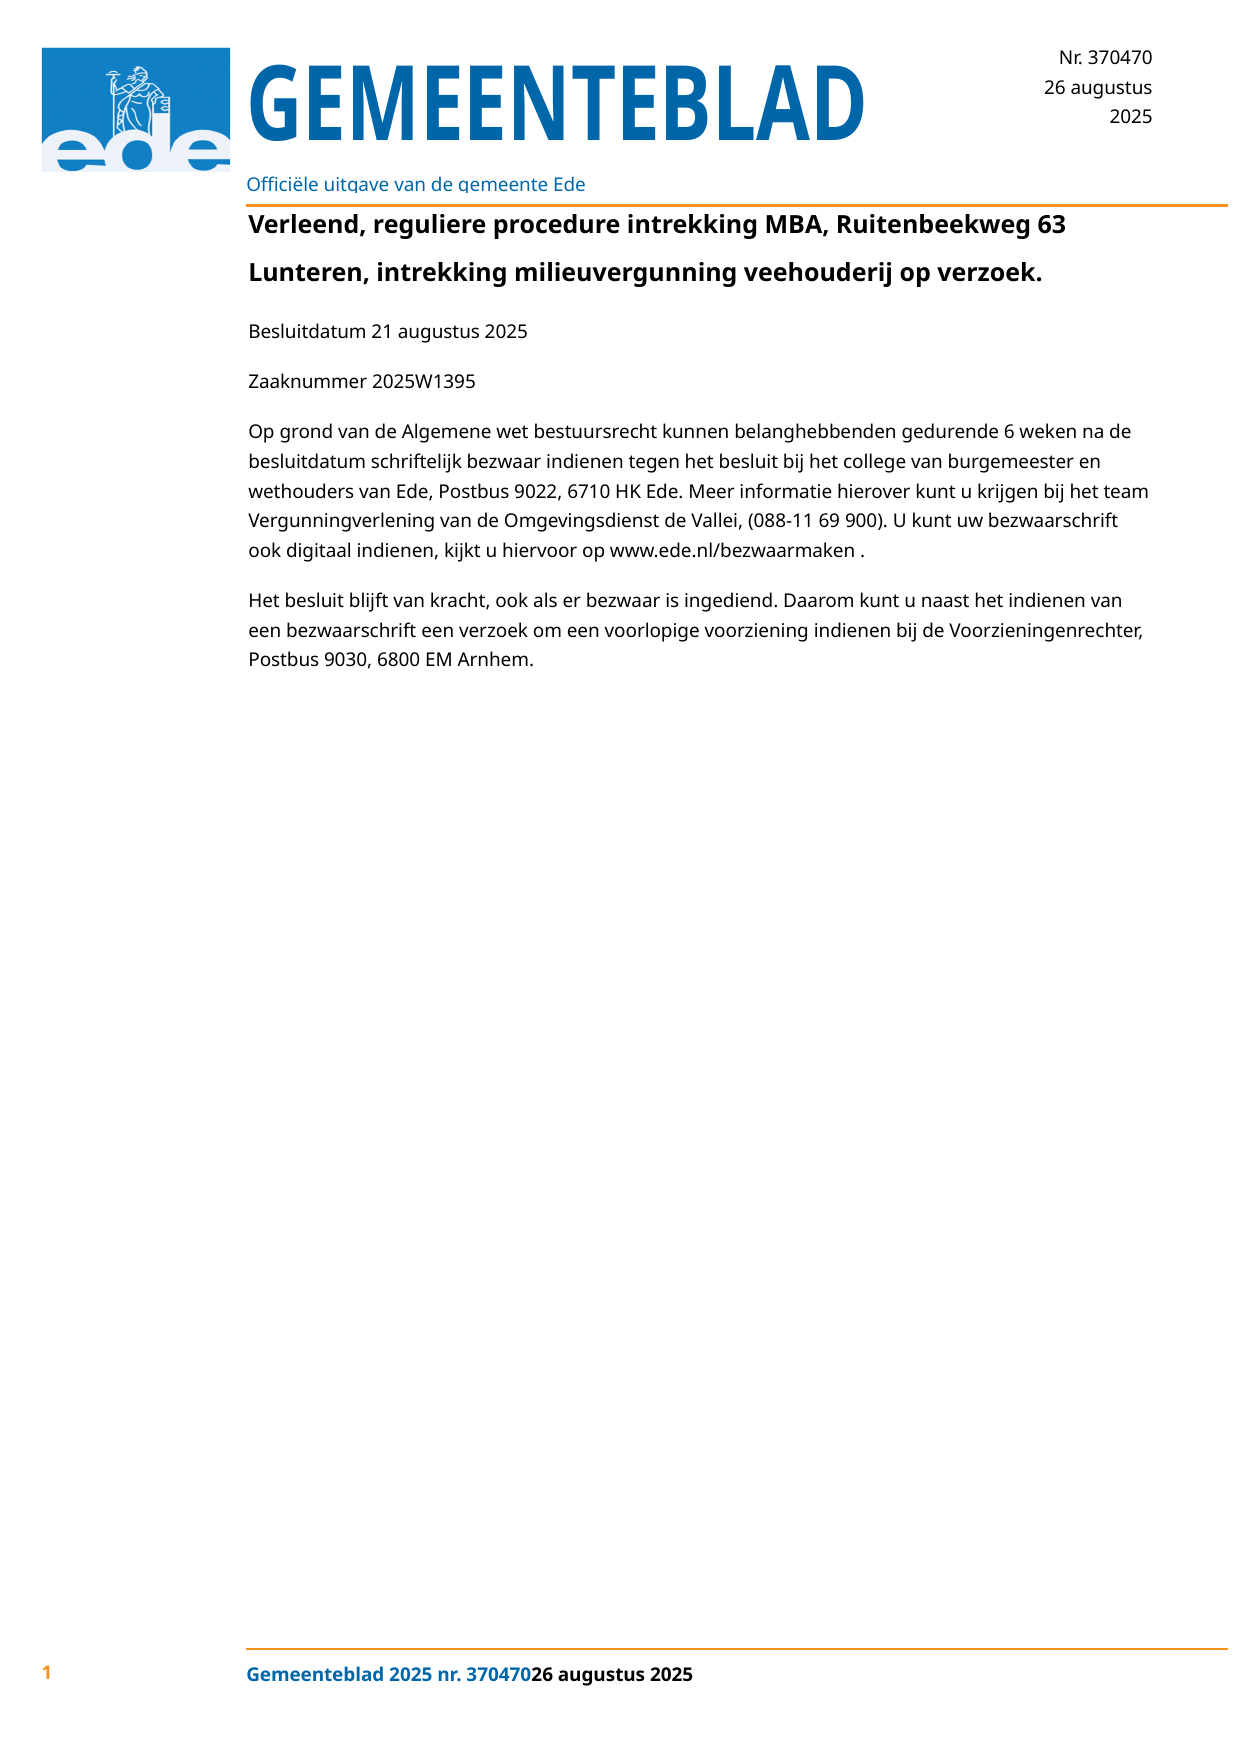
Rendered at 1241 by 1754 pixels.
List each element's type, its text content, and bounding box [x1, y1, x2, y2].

text Zaaknummer 2025W1395 [248, 368, 1152, 394]
text Het besluit blijft van kracht, ook als er bezwaar is ingediend. Daarom kunt u naast het indienen van een bezwaarschrift een verzoek om een voorlopige voorziening indienen bij de Voorzieningenrechter, Postbus 9030, 6800 EM Arnhem. [248, 587, 1152, 672]
text Besluitdatum 21 augustus 2025 [248, 318, 1152, 344]
picture [41, 47, 231, 172]
text Verleend, reguliere procedure intrekking MBA, Ruitenbeekweg 63 Lunteren, intrekking milieuvergunning veehouderij op verzoek. [248, 207, 1152, 288]
text Op grond van de Algemene wet bestuursrecht kunnen belanghebbenden gedurende 6 weken na de besluitdatum schriftelijk bezwaar indienen tegen het besluit bij het college van burgemeester en wethouders van Ede, Postbus 9022, 6710 HK Ede. Meer informatie hierover kunt u krijgen bij het team Vergunningverlening van de Omgevingsdienst de Vallei, (088-11 69 900). U kunt uw bezwaarschrift ook digitaal indienen, kijkt u hiervoor op www.ede.nl/bezwaarmaken . [248, 419, 1152, 563]
